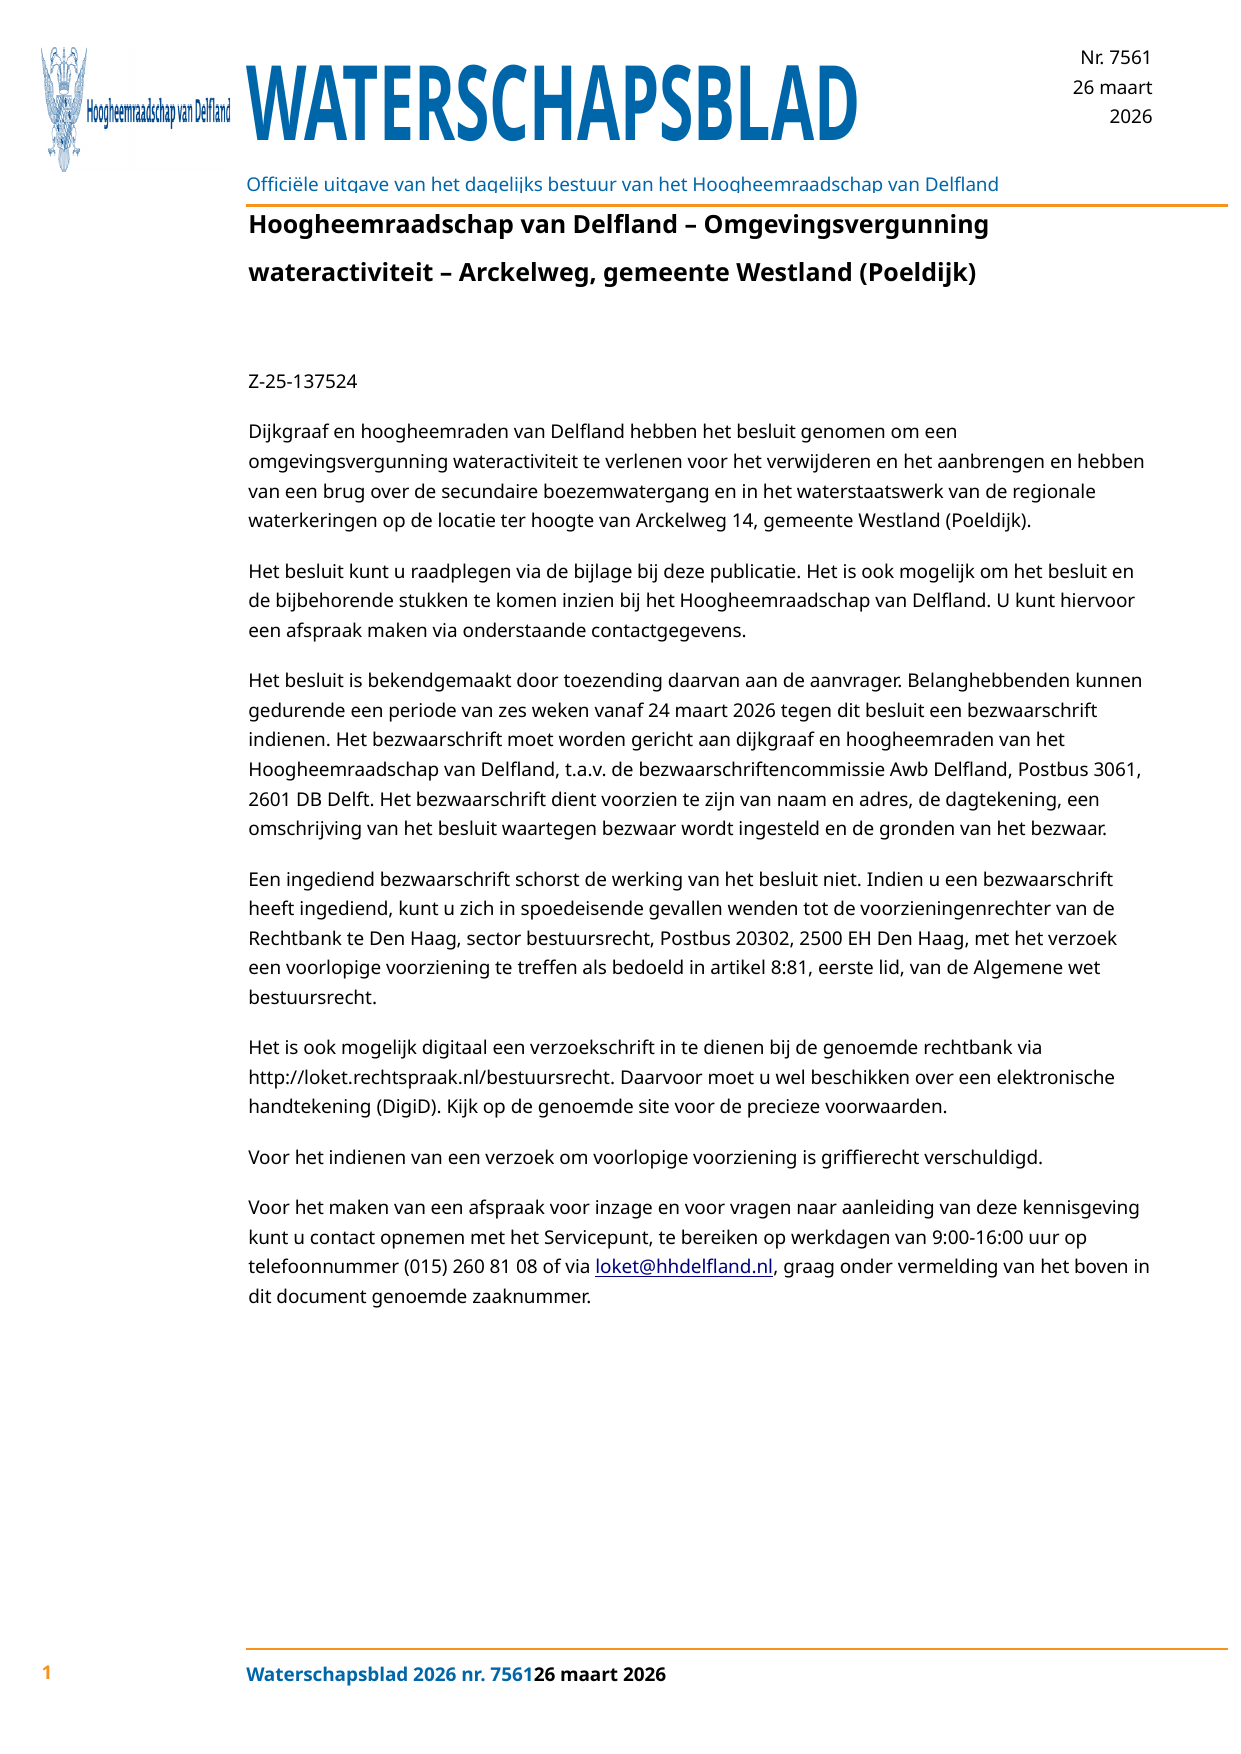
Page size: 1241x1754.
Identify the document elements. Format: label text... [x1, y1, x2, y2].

text Het is ook mogelijk digitaal een verzoekschrift in te dienen bij de genoemde rechtbank via http://loket.rechtspraak.nl/bestuursrecht. Daarvoor moet u wel beschikken over een elektronische handtekening (DigiD). Kijk op de genoemde site voor de precieze voorwaarden. [248, 1034, 1152, 1119]
text Een ingediend bezwaarschrift schorst de werking van het besluit niet. Indien u een bezwaarschrift heeft ingediend, kunt u zich in spoedeisende gevallen wenden tot de voorzieningenrechter van de Rechtbank te Den Haag, sector bestuursrecht, Postbus 20302, 2500 EH Den Haag, met het verzoek een voorlopige voorziening te treffen als bedoeld in artikel 8:81, eerste lid, van de Algemene wet bestuursrecht. [248, 866, 1152, 1010]
text Het besluit is bekendgemaakt door toezending daarvan aan de aanvrager. Belanghebbenden kunnen gedurende een periode van zes weken vanaf 24 maart 2026 tegen dit besluit een bezwaarschrift indienen. Het bezwaarschrift moet worden gericht aan dijkgraaf en hoogheemraden van het Hoogheemraadschap van Delfland, t.a.v. de bezwaarschriftencommissie Awb Delfland, Postbus 3061, 2601 DB Delft. Het bezwaarschrift dient voorzien te zijn van naam en adres, de dagtekening, een omschrijving van het besluit waartegen bezwaar wordt ingesteld en de gronden van het bezwaar. [248, 667, 1152, 841]
text Z-25-137524 [248, 368, 1152, 394]
text Dijkgraaf en hoogheemraden van Delfland hebben het besluit genomen om een omgevingsvergunning wateractiviteit te verlenen voor het verwijderen en het aanbrengen en hebben van een brug over de secundaire boezemwatergang en in het waterstaatswerk van de regionale waterkeringen op de locatie ter hoogte van Arckelweg 14, gemeente Westland (Poeldijk). [248, 419, 1152, 533]
text Voor het indienen van een verzoek om voorlopige voorziening is griffierecht verschuldigd. [248, 1144, 1152, 1170]
picture [41, 47, 231, 172]
text Voor het maken van een afspraak voor inzage en voor vragen naar aanleiding van deze kennisgeving kunt u contact opnemen met het Servicepunt, te bereiken op werkdagen van 9:00-16:00 uur op telefoonnummer (015) 260 81 08 of via loket@hhdelfland.nl, graag onder vermelding van het boven in dit document genoemde zaaknummer. [248, 1194, 1152, 1309]
text Het besluit kunt u raadplegen via de bijlage bij deze publicatie. Het is ook mogelijk om het besluit en de bijbehorende stukken te komen inzien bij het Hoogheemraadschap van Delfland. U kunt hiervoor een afspraak maken via onderstaande contactgegevens. [248, 558, 1152, 643]
text Hoogheemraadschap van Delfland – Omgevingsvergunning wateractiviteit – Arckelweg, gemeente Westland (Poeldijk) [248, 207, 1152, 288]
